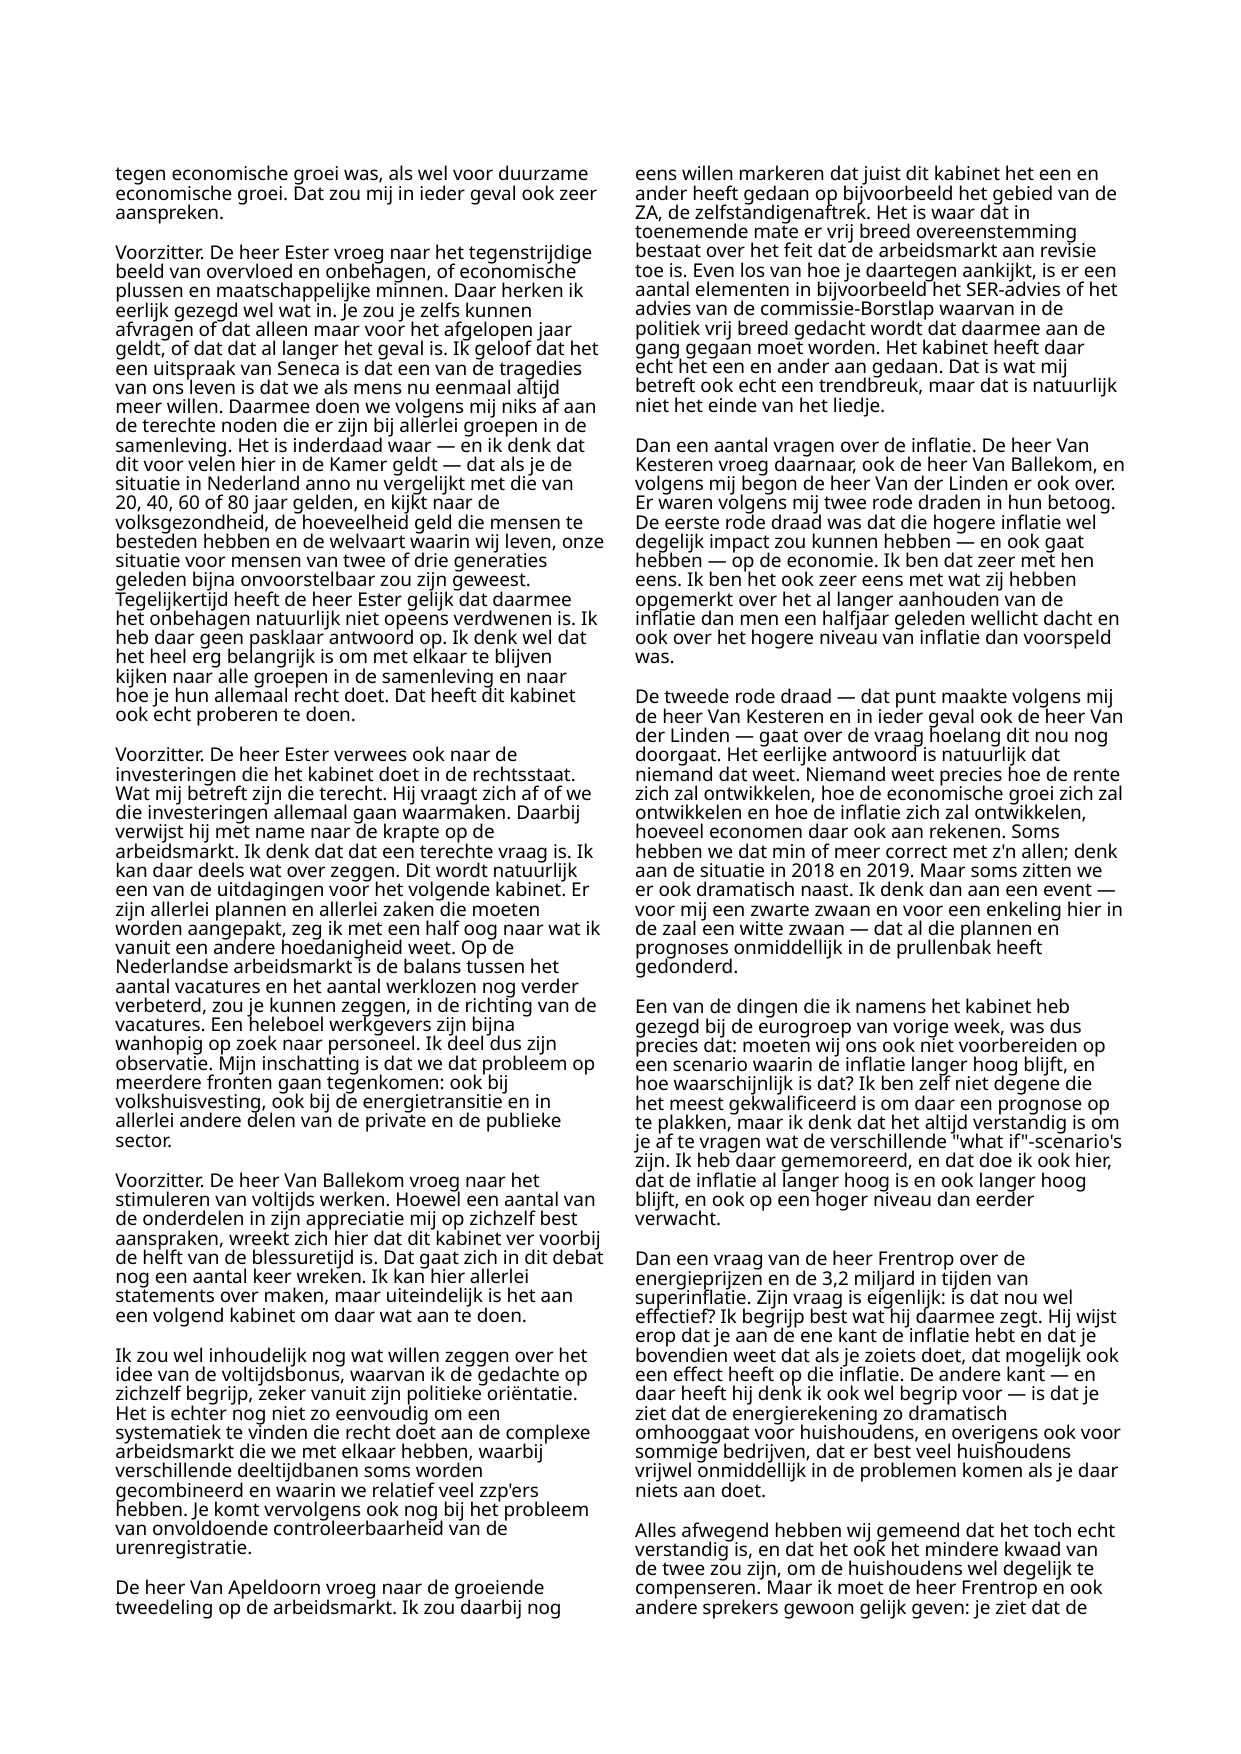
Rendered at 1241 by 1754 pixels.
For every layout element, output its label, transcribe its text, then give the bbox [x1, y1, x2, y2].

text Voorzitter. De heer Van Ballekom vroeg naar het stimuleren van voltijds werken. Hoewel een aantal van de onderdelen in zijn appreciatie mij op zichzelf best aanspraken, wreekt zich hier dat dit kabinet ver voorbij de helft van de blessuretijd is. Dat gaat zich in dit debat nog een aantal keer wreken. Ik kan hier allerlei statements over maken, maar uiteindelijk is het aan een volgend kabinet om daar wat aan te doen. [115, 1172, 605, 1326]
text Voorzitter. De heer Ester vroeg naar het tegenstrijdige beeld van overvloed en onbehagen, of economische plussen en maatschappelijke minnen. Daar herken ik eerlijk gezegd wel wat in. Je zou je zelfs kunnen afvragen of dat alleen maar voor het afgelopen jaar geldt, of dat dat al langer het geval is. Ik geloof dat het een uitspraak van Seneca is dat een van de tragedies van ons leven is dat we als mens nu eenmaal altijd meer willen. Daarmee doen we volgens mij niks af aan de terechte noden die er zijn bij allerlei groepen in de samenleving. Het is inderdaad waar — en ik denk dat dit voor velen hier in de Kamer geldt — dat als je de situatie in Nederland anno nu vergelijkt met die van 20, 40, 60 of 80 jaar gelden, en kijkt naar de volksgezondheid, de hoeveelheid geld die mensen te besteden hebben en de welvaart waarin wij leven, onze situatie voor mensen van twee of drie generaties geleden bijna onvoorstelbaar zou zijn geweest. Tegelijkertijd heeft de heer Ester gelijk dat daarmee het onbehagen natuurlijk niet opeens verdwenen is. Ik heb daar geen pasklaar antwoord op. Ik denk wel dat het heel erg belangrijk is om met elkaar te blijven kijken naar alle groepen in de samenleving en naar hoe je hun allemaal recht doet. Dat heeft dit kabinet ook echt proberen te doen. [115, 244, 605, 726]
text Een van de dingen die ik namens het kabinet heb gezegd bij de eurogroep van vorige week, was dus precies dat: moeten wij ons ook niet voorbereiden op een scenario waarin de inflatie langer hoog blijft, en hoe waarschijnlijk is dat? Ik ben zelf niet degene die het meest gekwalificeerd is om daar een prognose op te plakken, maar ik denk dat het altijd verstandig is om je af te vragen wat de verschillende "what if"-scenario's zijn. Ik heb daar gememoreerd, en dat doe ik ook hier, dat de inflatie al langer hoog is en ook langer hoog blijft, en ook op een hoger niveau dan eerder verwacht. [635, 998, 1125, 1229]
text De tweede rode draad — dat punt maakte volgens mij de heer Van Kesteren en in ieder geval ook de heer Van der Linden — gaat over de vraag hoelang dit nou nog doorgaat. Het eerlijke antwoord is natuurlijk dat niemand dat weet. Niemand weet precies hoe de rente zich zal ontwikkelen, hoe de economische groei zich zal ontwikkelen en hoe de inflatie zich zal ontwikkelen, hoeveel economen daar ook aan rekenen. Soms hebben we dat min of meer correct met z'n allen; denk aan de situatie in 2018 en 2019. Maar soms zitten we er ook dramatisch naast. Ik denk dan aan een event — voor mij een zwarte zwaan en voor een enkeling hier in de zaal een witte zwaan — dat al die plannen en prognoses onmiddellijk in de prullenbak heeft gedonderd. [635, 688, 1125, 978]
text Dan een vraag van de heer Frentrop over de energieprijzen en de 3,2 miljard in tijden van superinflatie. Zijn vraag is eigenlijk: is dat nou wel effectief? Ik begrijp best wat hij daarmee zegt. Hij wijst erop dat je aan de ene kant de inflatie hebt en dat je bovendien weet dat als je zoiets doet, dat mogelijk ook een effect heeft op die inflatie. De andere kant — en daar heeft hij denk ik ook wel begrip voor — is dat je ziet dat de energierekening zo dramatisch omhooggaat voor huishoudens, en overigens ook voor sommige bedrijven, dat er best veel huishoudens vrijwel onmiddellijk in de problemen komen als je daar niets aan doet. [635, 1250, 1125, 1501]
text De heer Van Apeldoorn vroeg naar de groeiende tweedeling op de arbeidsmarkt. Ik zou daarbij nog [115, 1579, 605, 1618]
text Voorzitter. De heer Ester verwees ook naar de investeringen die het kabinet doet in de rechtsstaat. Wat mij betreft zijn die terecht. Hij vraagt zich af of we die investeringen allemaal gaan waarmaken. Daarbij verwijst hij met name naar de krapte op de arbeidsmarkt. Ik denk dat dat een terechte vraag is. Ik kan daar deels wat over zeggen. Dit wordt natuurlijk een van de uitdagingen voor het volgende kabinet. Er zijn allerlei plannen en allerlei zaken die moeten worden aangepakt, zeg ik met een half oog naar wat ik vanuit een andere hoedanigheid weet. Op de Nederlandse arbeidsmarkt is de balans tussen het aantal vacatures en het aantal werklozen nog verder verbeterd, zou je kunnen zeggen, in de richting van de vacatures. Een heleboel werkgevers zijn bijna wanhopig op zoek naar personeel. Ik deel dus zijn observatie. Mijn inschatting is dat we dat probleem op meerdere fronten gaan tegenkomen: ook bij volkshuisvesting, ook bij de energietransitie en in allerlei andere delen van de private en de publieke sector. [115, 746, 605, 1151]
text tegen economische groei was, als wel voor duurzame economische groei. Dat zou mij in ieder geval ook zeer aanspreken. [115, 165, 605, 223]
text Dan een aantal vragen over de inflatie. De heer Van Kesteren vroeg daarnaar, ook de heer Van Ballekom, en volgens mij begon de heer Van der Linden er ook over. Er waren volgens mij twee rode draden in hun betoog. De eerste rode draad was dat die hogere inflatie wel degelijk impact zou kunnen hebben — en ook gaat hebben — op de economie. Ik ben dat zeer met hen eens. Ik ben het ook zeer eens met wat zij hebben opgemerkt over het al langer aanhouden van de inflatie dan men een halfjaar geleden wellicht dacht en ook over het hogere niveau van inflatie dan voorspeld was. [635, 437, 1125, 668]
text Ik zou wel inhoudelijk nog wat willen zeggen over het idee van de voltijdsbonus, waarvan ik de gedachte op zichzelf begrijp, zeker vanuit zijn politieke oriëntatie. Het is echter nog niet zo eenvoudig om een systematiek te vinden die recht doet aan de complexe arbeidsmarkt die we met elkaar hebben, waarbij verschillende deeltijdbanen soms worden gecombineerd en waarin we relatief veel zzp'ers hebben. Je komt vervolgens ook nog bij het probleem van onvoldoende controleerbaarheid van de urenregistratie. [115, 1347, 605, 1559]
text eens willen markeren dat juist dit kabinet het een en ander heeft gedaan op bijvoorbeeld het gebied van de ZA, de zelfstandigenaftrek. Het is waar dat in toenemende mate er vrij breed overeenstemming bestaat over het feit dat de arbeidsmarkt aan revisie toe is. Even los van hoe je daartegen aankijkt, is er een aantal elementen in bijvoorbeeld het SER-advies of het advies van de commissie-Borstlap waarvan in de politiek vrij breed gedacht wordt dat daarmee aan de gang gegaan moet worden. Het kabinet heeft daar echt het een en ander aan gedaan. Dat is wat mij betreft ook echt een trendbreuk, maar dat is natuurlijk niet het einde van het liedje. [635, 165, 1125, 416]
text Alles afwegend hebben wij gemeend dat het toch echt verstandig is, en dat het ook het mindere kwaad van de twee zou zijn, om de huishoudens wel degelijk te compenseren. Maar ik moet de heer Frentrop en ook andere sprekers gewoon gelijk geven: je ziet dat de [635, 1522, 1125, 1618]
